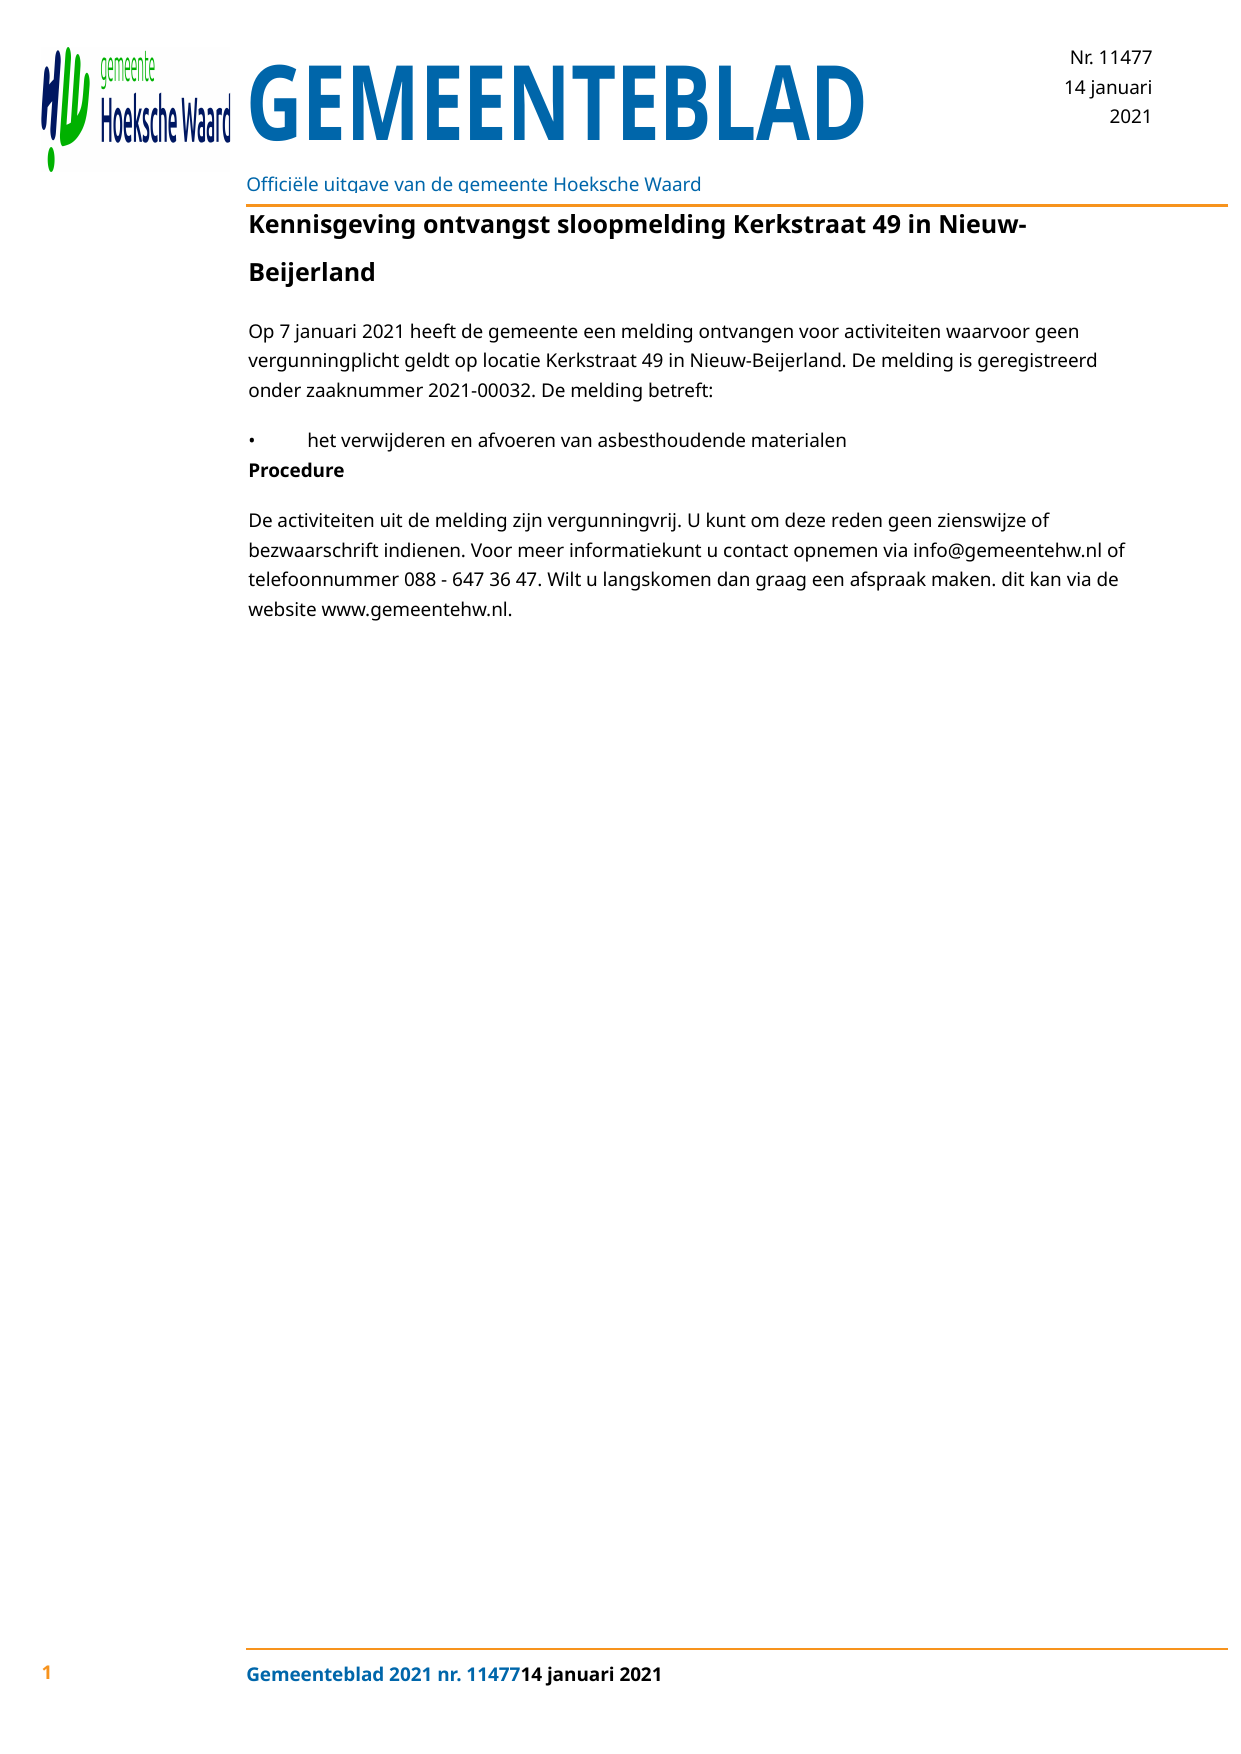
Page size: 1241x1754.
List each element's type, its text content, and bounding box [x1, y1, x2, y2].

picture [41, 47, 231, 172]
text Procedure [248, 457, 1152, 483]
text De activiteiten uit de melding zijn vergunningvrij. U kunt om deze reden geen zienswijze of bezwaarschrift indienen. Voor meer informatiekunt u contact opnemen via info@gemeentehw.nl of telefoonnummer 088 - 647 36 47. Wilt u langskomen dan graag een afspraak maken. dit kan via de website www.gemeentehw.nl. [248, 507, 1152, 622]
text Op 7 januari 2021 heeft de gemeente een melding ontvangen voor activiteiten waarvoor geen vergunningplicht geldt op locatie Kerkstraat 49 in Nieuw-Beijerland. De melding is geregistreerd onder zaaknummer 2021-00032. De melding betreft: [248, 318, 1152, 403]
list het verwijderen en afvoeren van asbesthoudende materialen [248, 427, 1152, 453]
text Kennisgeving ontvangst sloopmelding Kerkstraat 49 in Nieuw-Beijerland [248, 207, 1152, 288]
